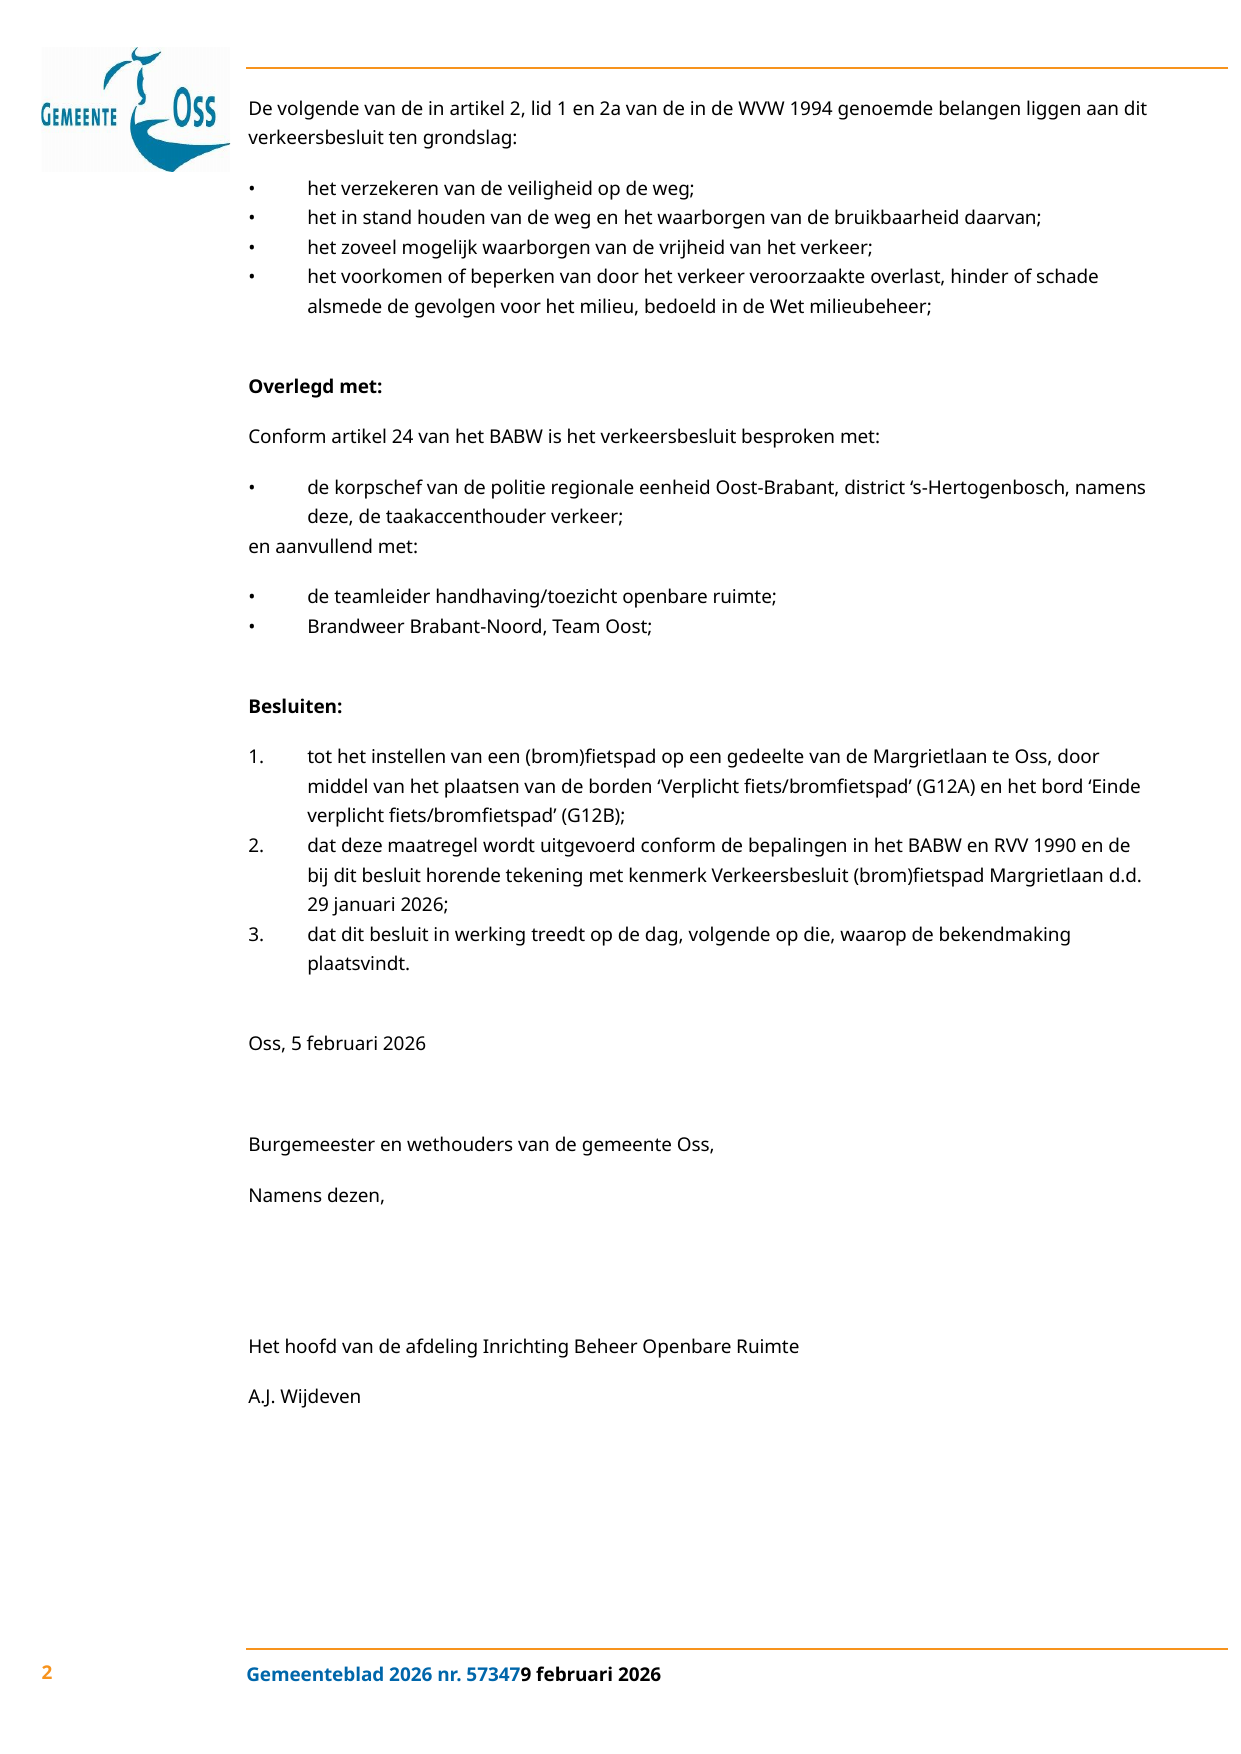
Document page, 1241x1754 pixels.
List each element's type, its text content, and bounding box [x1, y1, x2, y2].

text Besluiten: [248, 693, 1152, 719]
list het voorkomen of beperken van door het verkeer veroorzaakte overlast, hinder of schade alsmede de gevolgen voor het milieu, bedoeld in de Wet milieubeheer; [248, 263, 1152, 319]
text Conform artikel 24 van het BABW is het verkeersbesluit besproken met: [248, 423, 1152, 449]
list het in stand houden van de weg en het waarborgen van de bruikbaarheid daarvan; [248, 204, 1152, 230]
list tot het instellen van een (brom)fietspad op een gedeelte van de Margrietlaan te Oss, door middel van het plaatsen van de borden ‘Verplicht fiets/bromfietspad’ (G12A) en het bord ‘Einde verplicht fiets/bromfietspad’ (G12B); [248, 743, 1152, 828]
list het zoveel mogelijk waarborgen van de vrijheid van het verkeer; [248, 234, 1152, 260]
text en aanvullend met: [248, 533, 1152, 559]
picture [41, 47, 231, 172]
text Namens dezen, [248, 1182, 1152, 1208]
text Het hoofd van de afdeling Inrichting Beheer Openbare Ruimte [248, 1333, 1152, 1359]
text Oss, 5 februari 2026 [248, 1031, 1152, 1056]
text A.J. Wijdeven [248, 1383, 1152, 1409]
list de teamleider handhaving/toezicht openbare ruimte; [248, 583, 1152, 609]
list dat deze maatregel wordt uitgevoerd conform de bepalingen in het BABW en RVV 1990 en de bij dit besluit horende tekening met kenmerk Verkeersbesluit (brom)fietspad Margrietlaan d.d. 29 januari 2026; [248, 832, 1152, 917]
list het verzekeren van de veiligheid op de weg; [248, 175, 1152, 201]
text Overlegd met: [248, 373, 1152, 399]
list de korpschef van de politie regionale eenheid Oost-Brabant, district ‘s-Hertogenbosch, namens deze, de taakaccenthouder verkeer; [248, 474, 1152, 529]
list Brandweer Brabant-Noord, Team Oost; [248, 613, 1152, 639]
list dat dit besluit in werking treedt op de dag, volgende op die, waarop de bekendmaking plaatsvindt. [248, 921, 1152, 976]
text Burgemeester en wethouders van de gemeente Oss, [248, 1131, 1152, 1157]
text De volgende van de in artikel 2, lid 1 en 2a van de in de WVW 1994 genoemde belangen liggen aan dit verkeersbesluit ten grondslag: [248, 95, 1152, 150]
